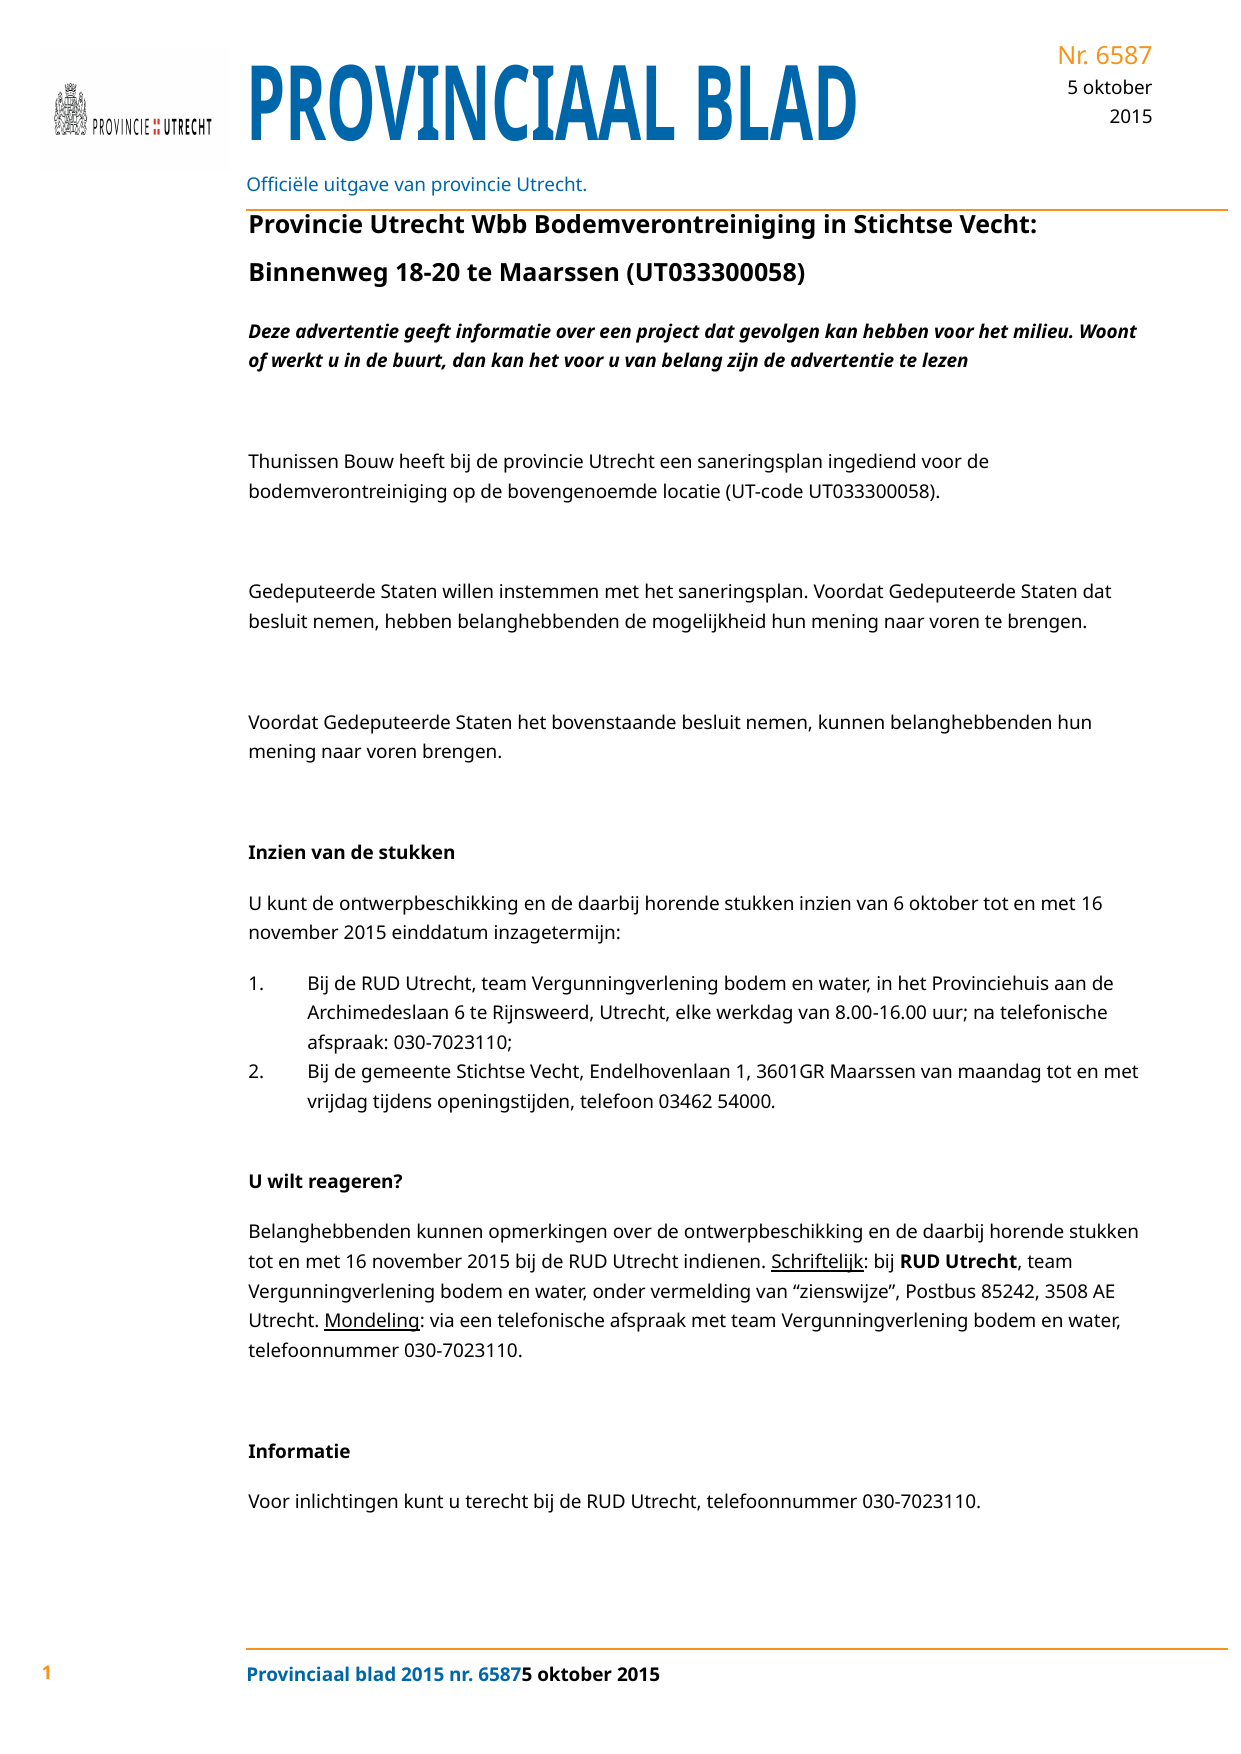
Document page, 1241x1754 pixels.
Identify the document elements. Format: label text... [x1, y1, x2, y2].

text Belanghebbenden kunnen opmerkingen over de ontwerpbeschikking en de daarbij horende stukken tot en met 16 november 2015 bij de RUD Utrecht indienen. Schriftelijk: bij RUD Utrecht, team Vergunningverlening bodem en water, onder vermelding van “zienswijze”, Postbus 85242, 3508 AE Utrecht. Mondeling: via een telefonische afspraak met team Vergunningverlening bodem en water, telefoonnummer 030-7023110. [248, 1219, 1152, 1363]
text U kunt de ontwerpbeschikking en de daarbij horende stukken inzien van 6 oktober tot en met 16 november 2015 einddatum inzagetermijn: [248, 890, 1152, 945]
text Informatie [248, 1438, 1152, 1464]
picture [41, 47, 231, 172]
list Bij de RUD Utrecht, team Vergunningverlening bodem en water, in het Provinciehuis aan de Archimedeslaan 6 te Rijnsweerd, Utrecht, elke werkdag van 8.00‑16.00 uur; na telefonische afspraak: 030-7023110; [248, 970, 1152, 1055]
text Deze advertentie geeft informatie over een project dat gevolgen kan hebben voor het milieu. Woont of werkt u in de buurt, dan kan het voor u van belang zijn de advertentie te lezen [248, 318, 1152, 373]
text U wilt reageren? [248, 1168, 1152, 1194]
text Thunissen Bouw heeft bij de provincie Utrecht een saneringsplan ingediend voor de bodemverontreiniging op de bovengenoemde locatie (UT-code UT033300058). [248, 448, 1152, 504]
text Provincie Utrecht Wbb Bodemverontreiniging in Stichtse Vecht: Binnenweg 18-20 te Maarssen (UT033300058) [248, 211, 1152, 288]
text Voor inlichtingen kunt u terecht bij de RUD Utrecht, telefoonnummer 030-7023110. [248, 1488, 1152, 1514]
list Bij de gemeente Stichtse Vecht, Endelhovenlaan 1, 3601GR Maarssen van maandag tot en met vrijdag tijdens openingstijden, telefoon 03462 54000. [248, 1059, 1152, 1114]
text Voordat Gedeputeerde Staten het bovenstaande besluit nemen, kunnen belanghebbenden hun mening naar voren brengen. [248, 709, 1152, 764]
text Inzien van de stukken [248, 839, 1152, 865]
text Gedeputeerde Staten willen instemmen met het saneringsplan. Voordat Gedeputeerde Staten dat besluit nemen, hebben belanghebbenden de mogelijkheid hun mening naar voren te brengen. [248, 579, 1152, 634]
